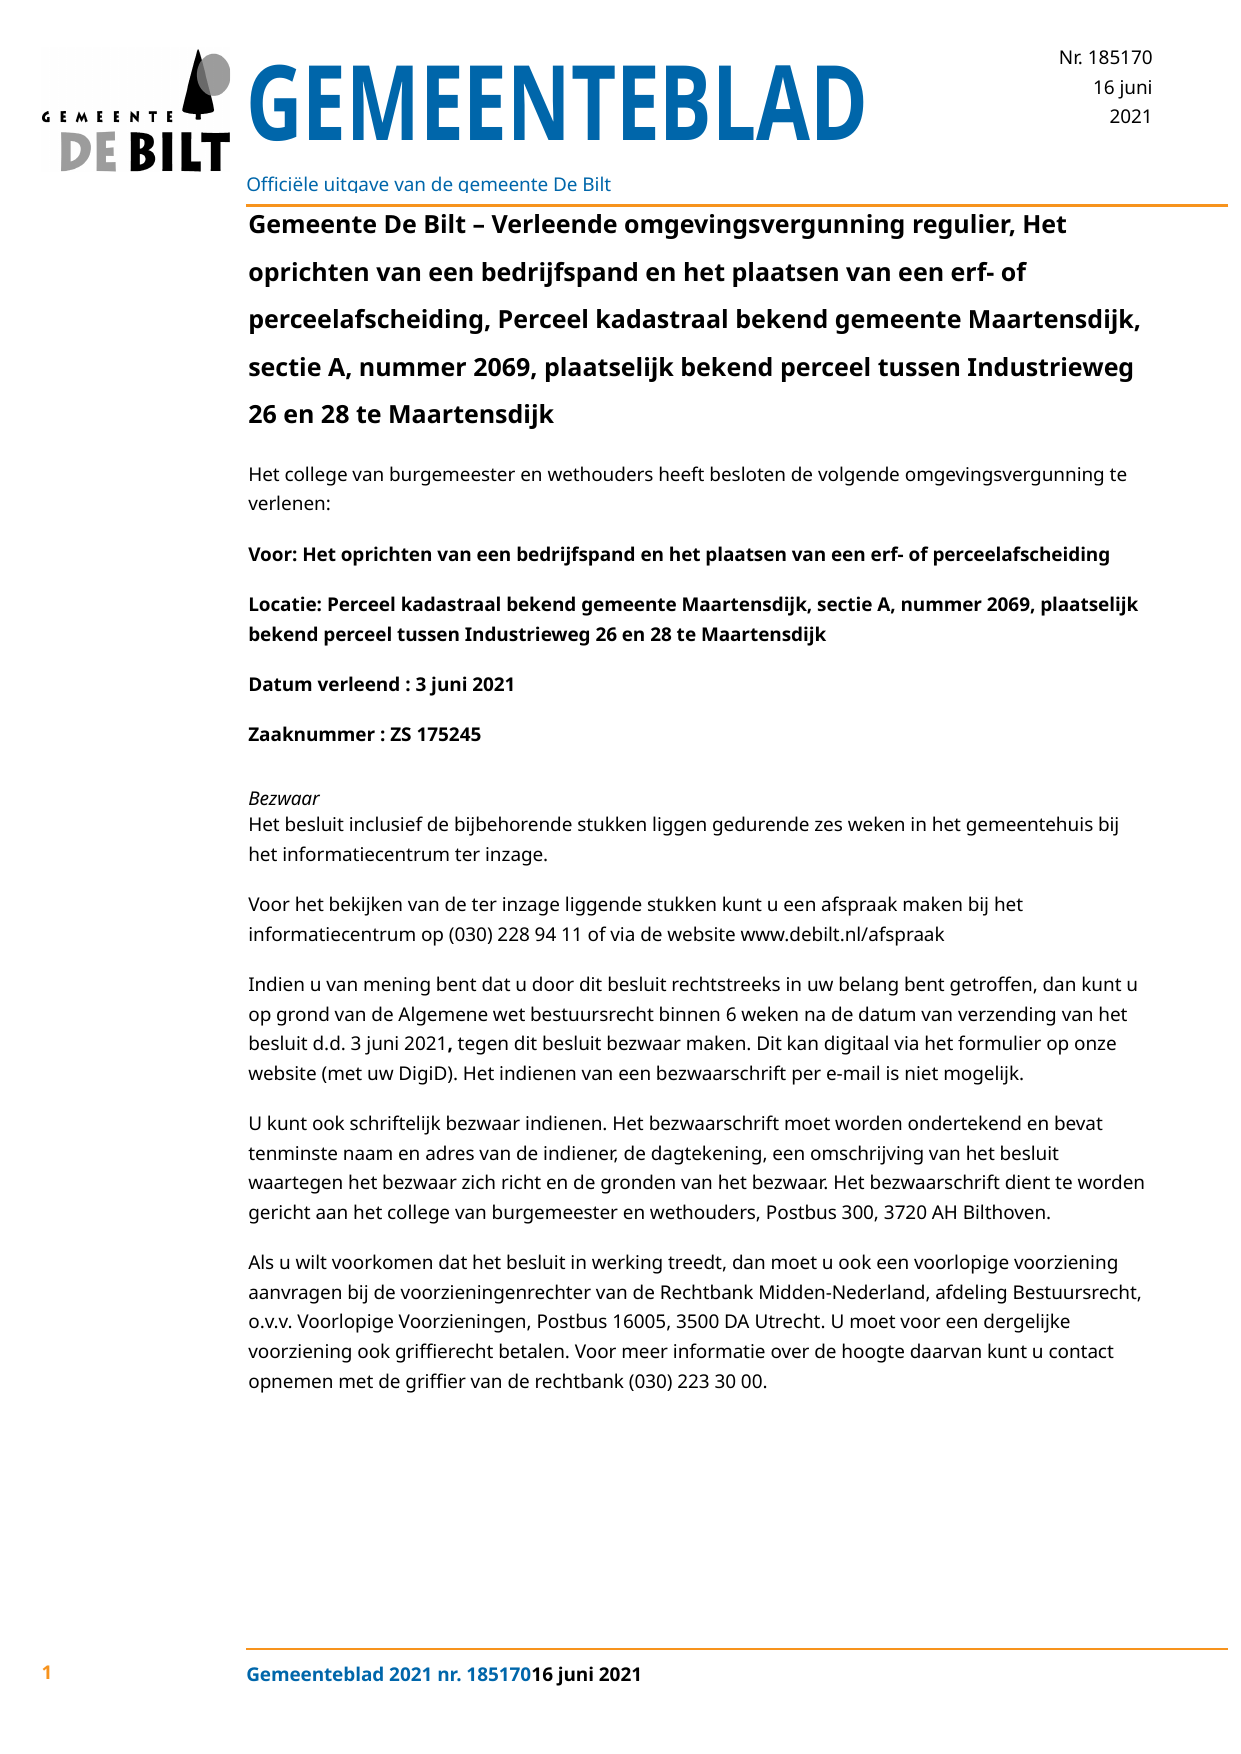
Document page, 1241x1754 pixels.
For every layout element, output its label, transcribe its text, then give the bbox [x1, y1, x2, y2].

text Als u wilt voorkomen dat het besluit in werking treedt, dan moet u ook een voorlopige voorziening aanvragen bij de voorzieningenrechter van de Rechtbank Midden-Nederland, afdeling Bestuursrecht, o.v.v. Voorlopige Voorzieningen, Postbus 16005, 3500 DA Utrecht. U moet voor een dergelijke voorziening ook griffierecht betalen. Voor meer informatie over de hoogte daarvan kunt u contact opnemen met de griffier van de rechtbank (030) 223 30 00. [248, 1249, 1152, 1394]
text Locatie: Perceel kadastraal bekend gemeente Maartensdijk, sectie A, nummer 2069, plaatselijk bekend perceel tussen Industrieweg 26 en 28 te Maartensdijk [248, 591, 1152, 646]
text Het college van burgemeester en wethouders heeft besloten de volgende omgevingsvergunning te verlenen: [248, 461, 1152, 516]
text Bezwaar [248, 786, 1152, 811]
text Gemeente De Bilt – Verleende omgevingsvergunning regulier, Het oprichten van een bedrijfspand en het plaatsen van een erf- of perceelafscheiding, Perceel kadastraal bekend gemeente Maartensdijk, sectie A, nummer 2069, plaatselijk bekend perceel tussen Industrieweg 26 en 28 te Maartensdijk [248, 207, 1152, 431]
text Zaaknummer : ZS 175245 [248, 722, 1152, 747]
text Indien u van mening bent dat u door dit besluit rechtstreeks in uw belang bent getroffen, dan kunt u op grond van de Algemene wet bestuursrecht binnen 6 weken na de datum van verzending van het besluit d.d. 3 juni 2021, tegen dit besluit bezwaar maken. Dit kan digitaal via het formulier op onze website (met uw DigiD). Het indienen van een bezwaarschrift per e-mail is niet mogelijk. [248, 971, 1152, 1086]
text Datum verleend : 3 juni 2021 [248, 671, 1152, 697]
text Het besluit inclusief de bijbehorende stukken liggen gedurende zes weken in het gemeentehuis bij het informatiecentrum ter inzage. [248, 811, 1152, 867]
text U kunt ook schriftelijk bezwaar indienen. Het bezwaarschrift moet worden ondertekend en bevat tenminste naam en adres van de indiener, de dagtekening, een omschrijving van het besluit waartegen het bezwaar zich richt en de gronden van het bezwaar. Het bezwaarschrift dient te worden gericht aan het college van burgemeester en wethouders, Postbus 300, 3720 AH Bilthoven. [248, 1110, 1152, 1225]
picture [41, 47, 231, 172]
text Voor het bekijken van de ter inzage liggende stukken kunt u een afspraak maken bij het informatiecentrum op (030) 228 94 11 of via de website www.debilt.nl/afspraak [248, 891, 1152, 947]
text Voor: Het oprichten van een bedrijfspand en het plaatsen van een erf- of perceelafscheiding [248, 541, 1152, 566]
